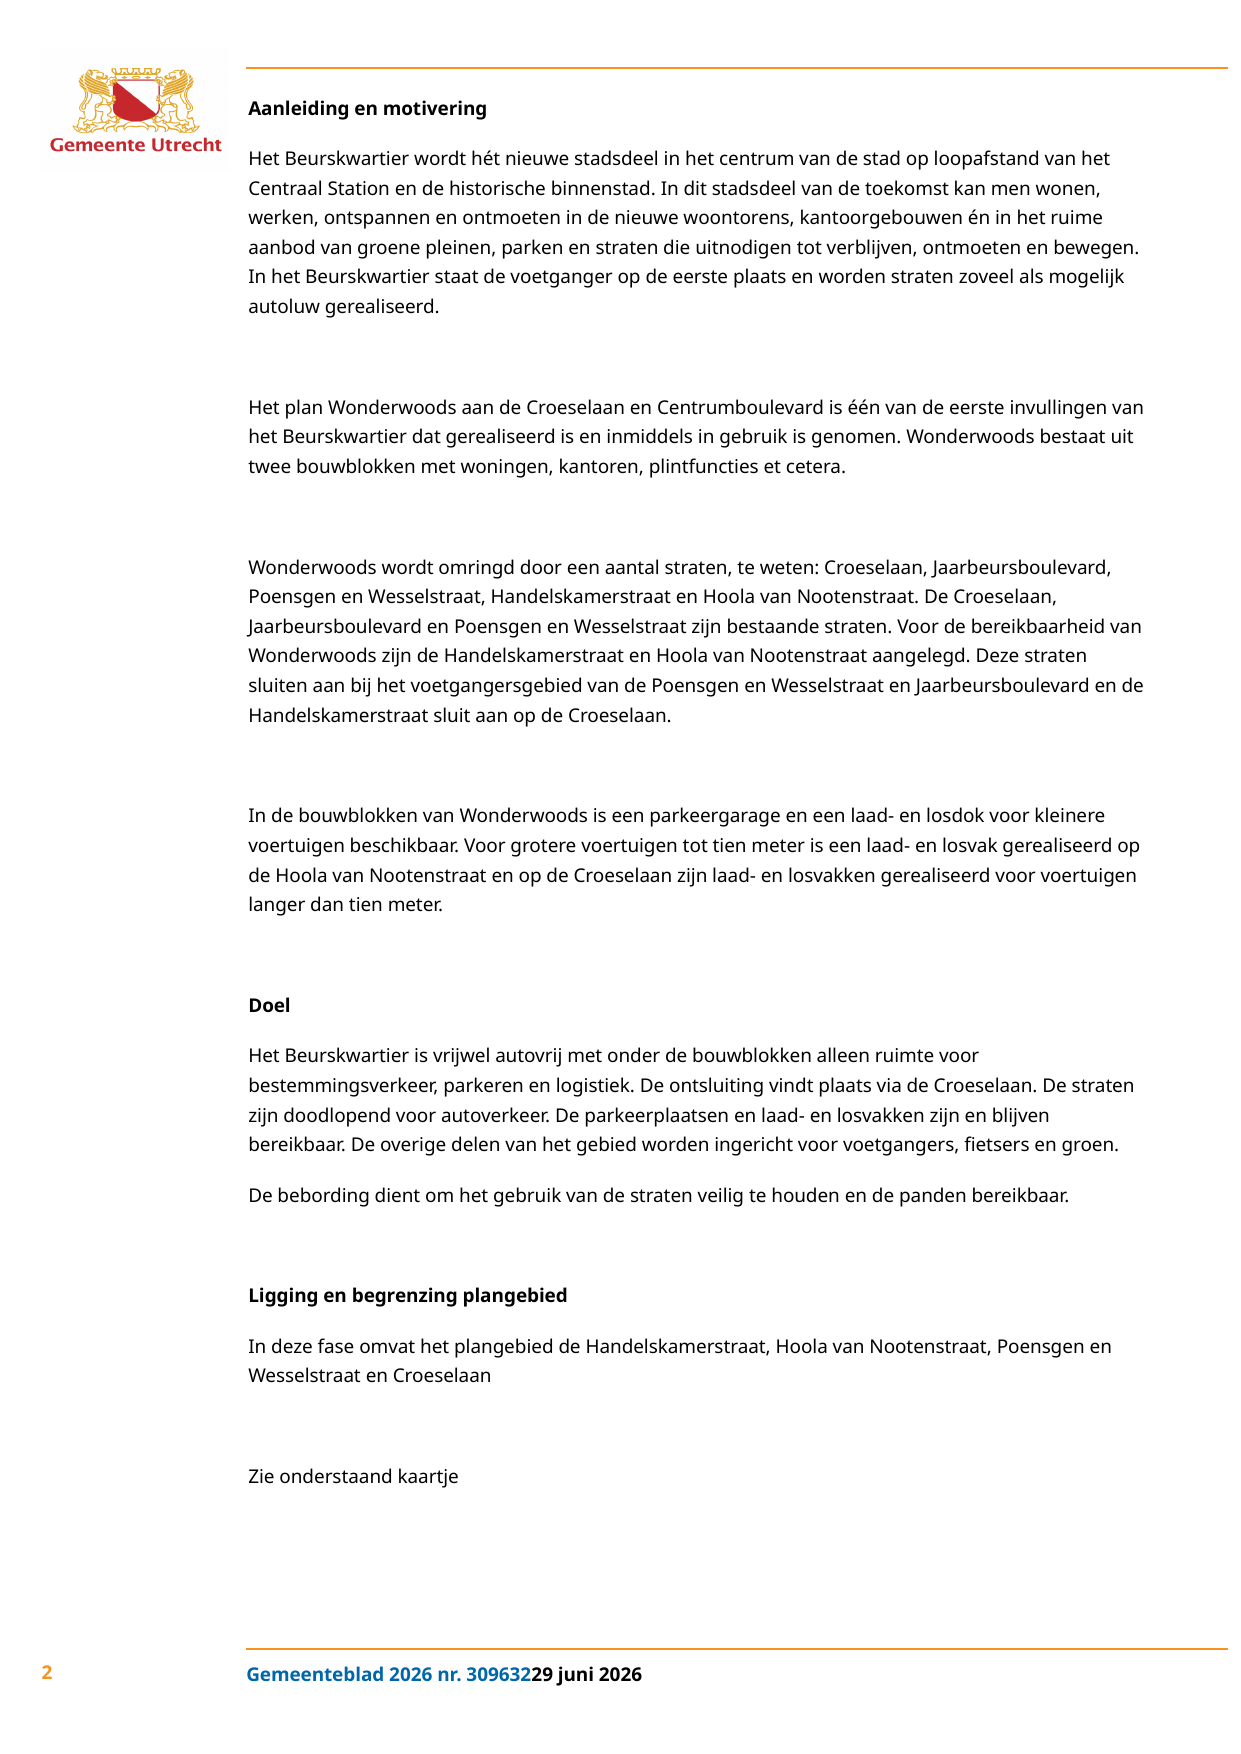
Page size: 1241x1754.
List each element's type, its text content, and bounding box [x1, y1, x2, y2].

text In deze fase omvat het plangebied de Handelskamerstraat, Hoola van Nootenstraat, Poensgen en Wesselstraat en Croeselaan [248, 1333, 1152, 1388]
text Zie onderstaand kaartje [248, 1463, 1152, 1489]
text Het plan Wonderwoods aan de Croeselaan en Centrumboulevard is één van de eerste invullingen van het Beurskwartier dat gerealiseerd is en inmiddels in gebruik is genomen. Wonderwoods bestaat uit twee bouwblokken met woningen, kantoren, plintfuncties et cetera. [248, 394, 1152, 479]
text Het Beurskwartier wordt hét nieuwe stadsdeel in het centrum van de stad op loopafstand van het Centraal Station en de historische binnenstad. In dit stadsdeel van de toekomst kan men wonen, werken, ontspannen en ontmoeten in de nieuwe woontorens, kantoorgebouwen én in het ruime aanbod van groene pleinen, parken en straten die uitnodigen tot verblijven, ontmoeten en bewegen. In het Beurskwartier staat de voetganger op de eerste plaats en worden straten zoveel als mogelijk autoluw gerealiseerd. [248, 145, 1152, 319]
text Wonderwoods wordt omringd door een aantal straten, te weten: Croeselaan, Jaarbeursboulevard, Poensgen en Wesselstraat, Handelskamerstraat en Hoola van Nootenstraat. De Croeselaan, Jaarbeursboulevard en Poensgen en Wesselstraat zijn bestaande straten. Voor de bereikbaarheid van Wonderwoods zijn de Handelskamerstraat en Hoola van Nootenstraat aangelegd. Deze straten sluiten aan bij het voetgangersgebied van de Poensgen en Wesselstraat en Jaarbeursboulevard en de Handelskamerstraat sluit aan op de Croeselaan. [248, 554, 1152, 728]
text Het Beurskwartier is vrijwel autovrij met onder de bouwblokken alleen ruimte voor bestemmingsverkeer, parkeren en logistiek. De ontsluiting vindt plaats via de Croeselaan. De straten zijn doodlopend voor autoverkeer. De parkeerplaatsen en laad- en losvakken zijn en blijven bereikbaar. De overige delen van het gebied worden ingericht voor voetgangers, fietsers en groen. [248, 1043, 1152, 1157]
text Doel [248, 992, 1152, 1018]
text Aanleiding en motivering [248, 95, 1152, 121]
text De bebording dient om het gebruik van de straten veilig te houden en de panden bereikbaar. [248, 1182, 1152, 1208]
text Ligging en begrenzing plangebied [248, 1283, 1152, 1308]
picture [41, 47, 231, 172]
text In de bouwblokken van Wonderwoods is een parkeergarage en een laad- en losdok voor kleinere voertuigen beschikbaar. Voor grotere voertuigen tot tien meter is een laad- en losvak gerealiseerd op de Hoola van Nootenstraat en op de Croeselaan zijn laad- en losvakken gerealiseerd voor voertuigen langer dan tien meter. [248, 803, 1152, 917]
